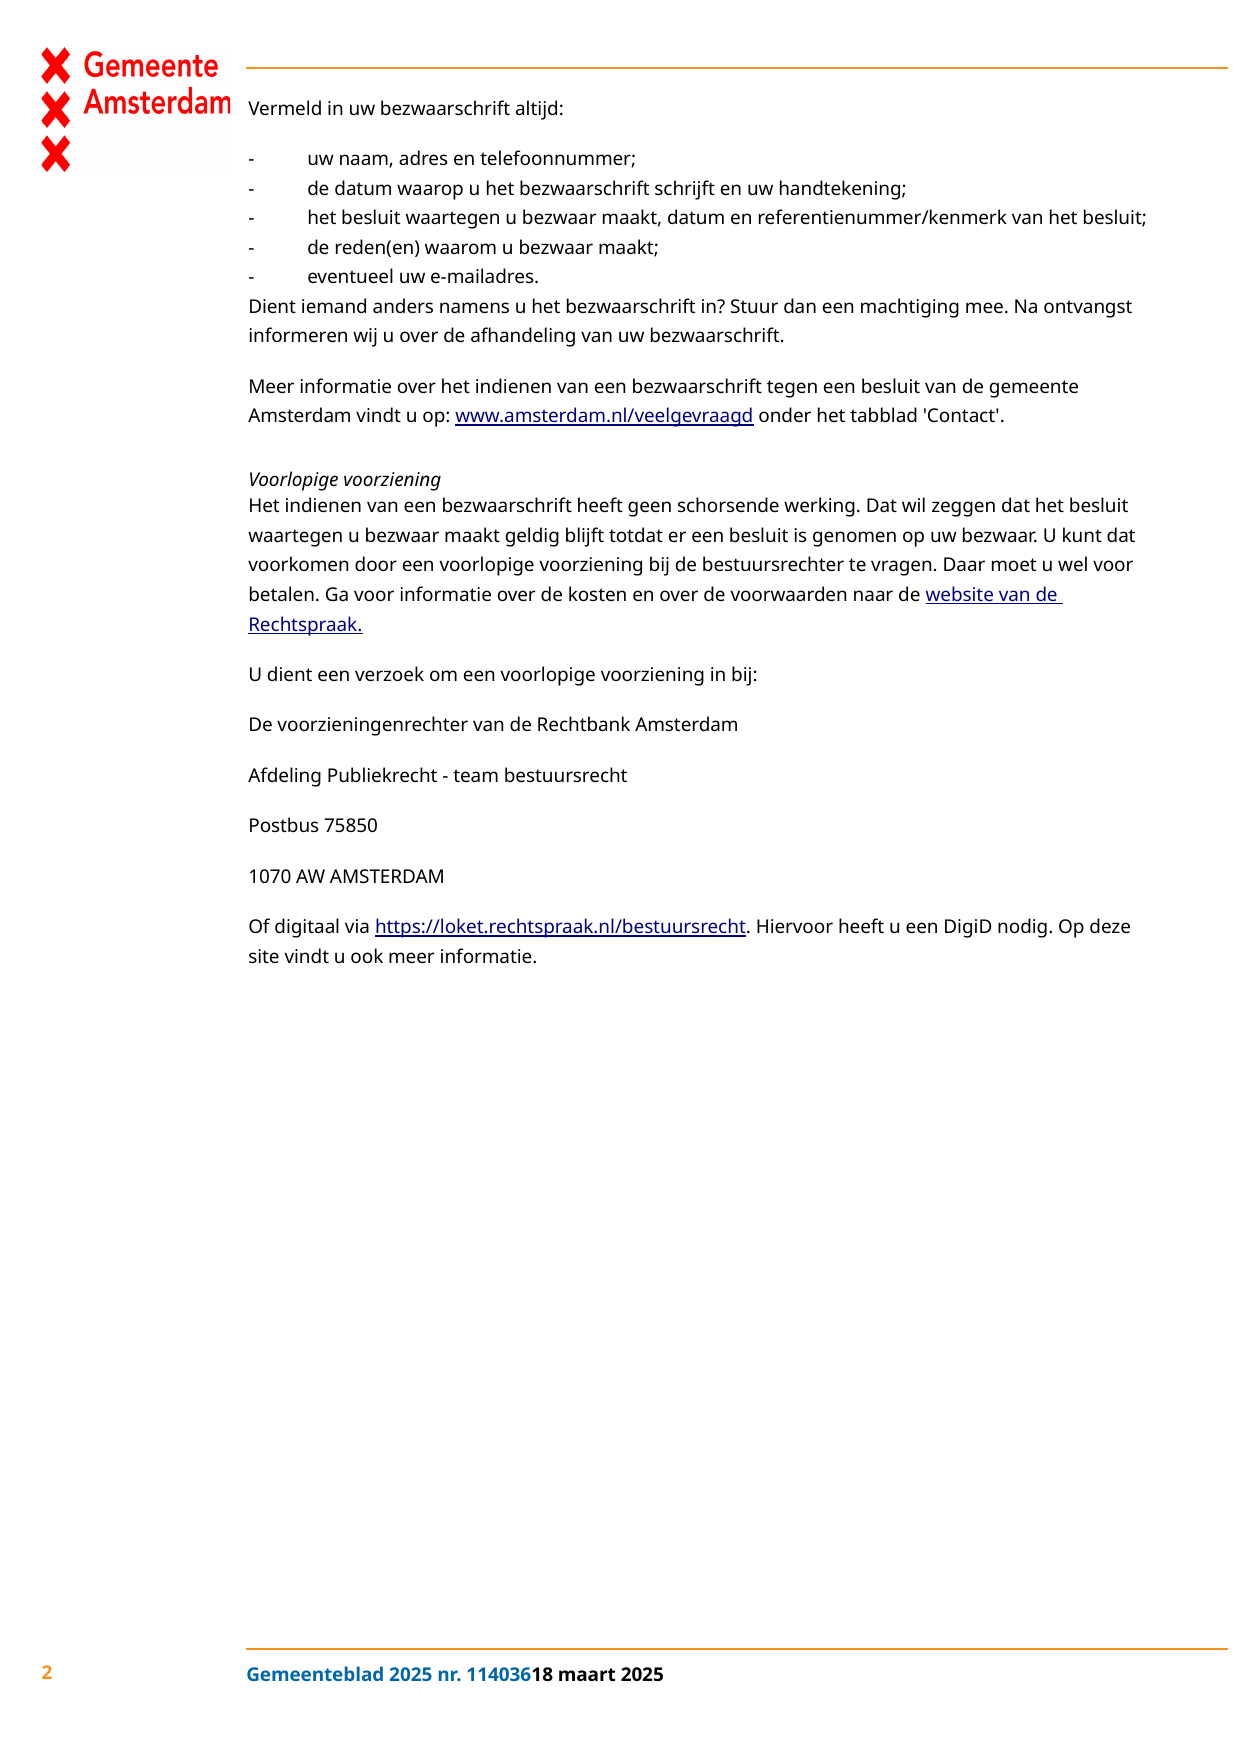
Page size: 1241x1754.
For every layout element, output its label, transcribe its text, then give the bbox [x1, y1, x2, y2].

text Vermeld in uw bezwaarschrift altijd: [248, 95, 1152, 121]
list eventueel uw e-mailadres. [248, 263, 1152, 289]
text Het indienen van een bezwaarschrift heeft geen schorsende werking. Dat wil zeggen dat het besluit waartegen u bezwaar maakt geldig blijft totdat er een besluit is genomen op uw bezwaar. U kunt dat voorkomen door een voorlopige voorziening bij de bestuursrechter te vragen. Daar moet u wel voor betalen. Ga voor informatie over de kosten en over de voorwaarden naar de website van de Rechtspraak. [248, 492, 1152, 636]
text Dient iemand anders namens u het bezwaarschrift in? Stuur dan een machtiging mee. Na ontvangst informeren wij u over de afhandeling van uw bezwaarschrift. [248, 293, 1152, 348]
list de datum waarop u het bezwaarschrift schrijft en uw handtekening; [248, 175, 1152, 201]
text Of digitaal via https://loket.rechtspraak.nl/bestuursrecht. Hiervoor heeft u een DigiD nodig. Op deze site vindt u ook meer informatie. [248, 913, 1152, 968]
list uw naam, adres en telefoonnummer; [248, 145, 1152, 171]
list de reden(en) waarom u bezwaar maakt; [248, 234, 1152, 260]
text Afdeling Publiekrecht - team bestuursrecht [248, 762, 1152, 788]
text Voorlopige voorziening [248, 467, 1152, 492]
text Meer informatie over het indienen van een bezwaarschrift tegen een besluit van de gemeente Amsterdam vindt u op: www.amsterdam.nl/veelgevraagd onder het tabblad 'Contact'. [248, 373, 1152, 428]
text De voorzieningenrechter van de Rechtbank Amsterdam [248, 712, 1152, 737]
text Postbus 75850 [248, 812, 1152, 838]
text U dient een verzoek om een voorlopige voorziening in bij: [248, 661, 1152, 687]
picture [41, 47, 231, 172]
list het besluit waartegen u bezwaar maakt, datum en referentienummer/kenmerk van het besluit; [248, 204, 1152, 230]
text 1070 AW AMSTERDAM [248, 863, 1152, 888]
